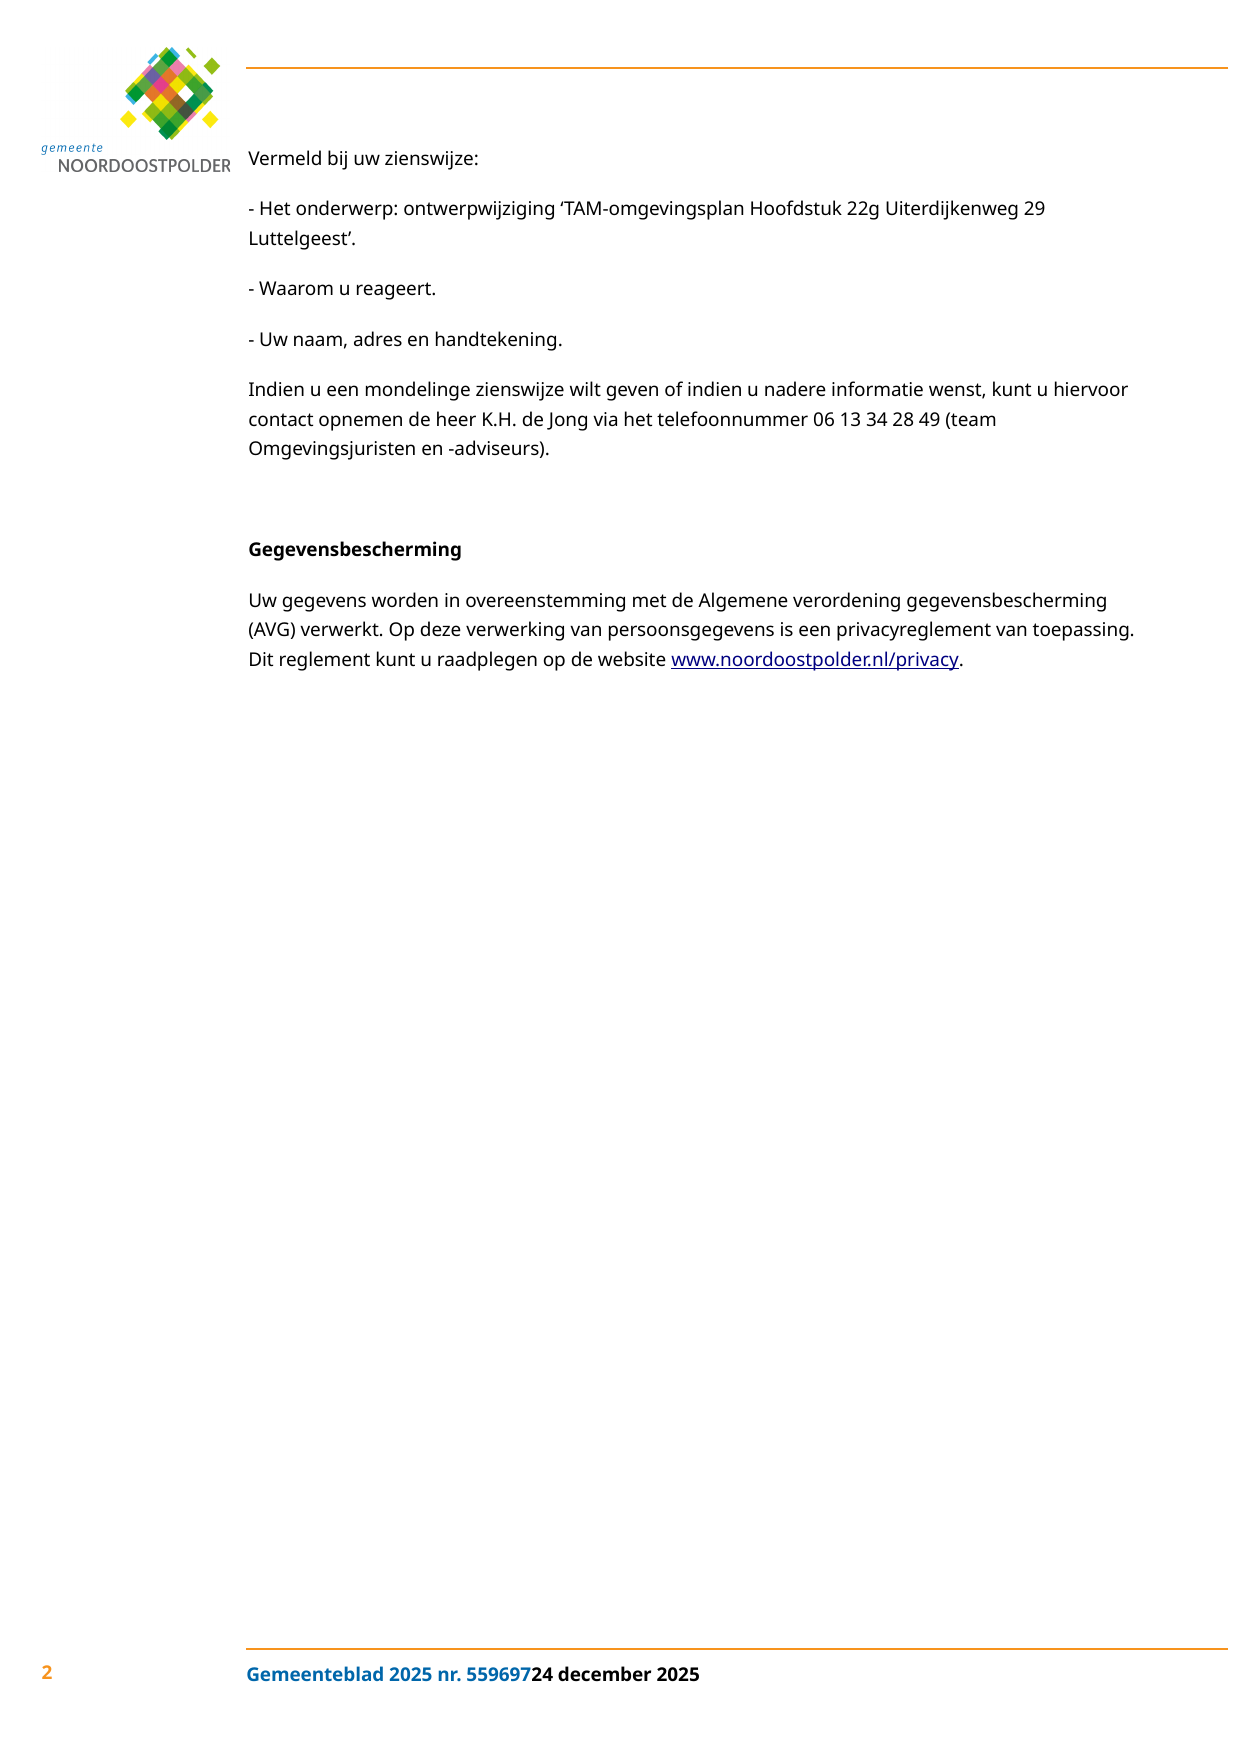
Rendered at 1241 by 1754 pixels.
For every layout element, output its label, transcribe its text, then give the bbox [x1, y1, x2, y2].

text Indien u een mondelinge zienswijze wilt geven of indien u nadere informatie wenst, kunt u hiervoor contact opnemen de heer K.H. de Jong via het telefoonnummer 06 13 34 28 49 (team Omgevingsjuristen en -adviseurs). [248, 376, 1152, 461]
text - Waarom u reageert. [248, 276, 1152, 301]
text Vermeld bij uw zienswijze: [248, 145, 1152, 171]
text Uw gegevens worden in overeenstemming met de Algemene verordening gegevensbescherming (AVG) verwerkt. Op deze verwerking van persoonsgegevens is een privacyreglement van toepassing. Dit reglement kunt u raadplegen op de website www.noordoostpolder.nl/privacy. [248, 587, 1152, 672]
text - Uw naam, adres en handtekening. [248, 326, 1152, 352]
picture [41, 47, 231, 172]
text Gegevensbescherming [248, 536, 1152, 562]
text - Het onderwerp: ontwerpwijziging ‘TAM-omgevingsplan Hoofdstuk 22g Uiterdijkenweg 29 Luttelgeest’. [248, 196, 1152, 251]
